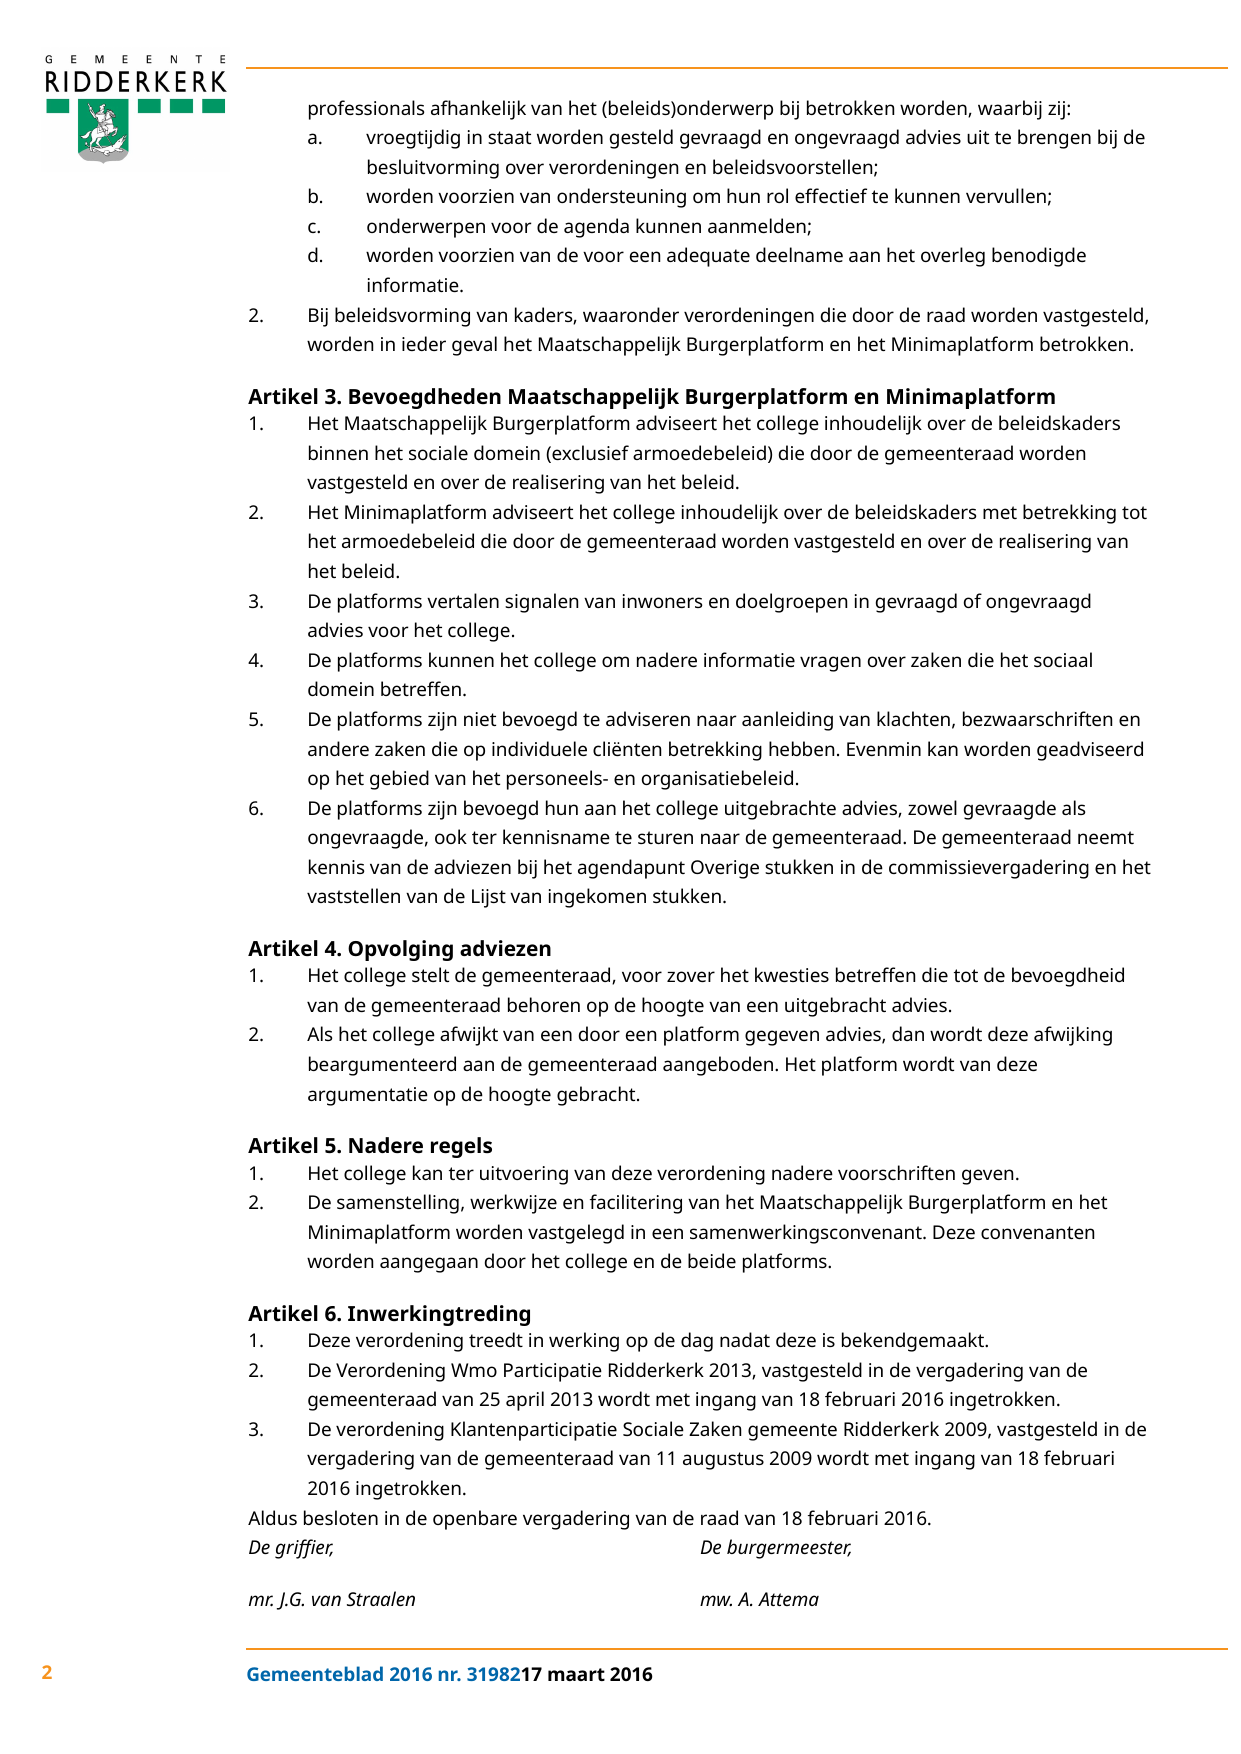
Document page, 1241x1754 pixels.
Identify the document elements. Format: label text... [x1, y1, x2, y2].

list De verordening Klantenparticipatie Sociale Zaken gemeente Ridderkerk 2009, vastgesteld in de vergadering van de gemeenteraad van 11 augustus 2009 wordt met ingang van 18 februari 2016 ingetrokken. [248, 1416, 1152, 1501]
text Artikel 5. Nadere regels [248, 1131, 1152, 1160]
list Het college kan ter uitvoering van deze verordening nadere voorschriften geven. [248, 1160, 1152, 1185]
text Artikel 3. Bevoegdheden Maatschappelijk Burgerplatform en Minimaplatform [248, 382, 1152, 410]
table_cell [700, 1560, 1152, 1586]
list worden voorzien van ondersteuning om hun rol effectief te kunnen vervullen; [307, 183, 1152, 209]
list Het college stelt de gemeenteraad, voor zover het kwesties betreffen die tot de bevoegdheid van de gemeenteraad behoren op de hoogte van een uitgebracht advies. [248, 962, 1152, 1018]
text Aldus besloten in de openbare vergadering van de raad van 18 februari 2016. [248, 1505, 1152, 1531]
text Artikel 6. Inwerkingtreding [248, 1299, 1152, 1327]
table_cell mr. J.G. van Straalen [248, 1586, 700, 1612]
list De samenstelling, werkwijze en facilitering van het Maatschappelijk Burgerplatform en het Minimaplatform worden vastgelegd in een samenwerkingsconvenant. Deze convenanten worden aangegaan door het college en de beide platforms. [248, 1189, 1152, 1274]
list Deze verordening treedt in werking op de dag nadat deze is bekendgemaakt. [248, 1327, 1152, 1353]
list De platforms zijn niet bevoegd te adviseren naar aanleiding van klachten, bezwaarschriften en andere zaken die op individuele cliënten betrekking hebben. Evenmin kan worden geadviseerd op het gebied van het personeels- en organisatiebeleid. [248, 706, 1152, 791]
list Het Minimaplatform adviseert het college inhoudelijk over de beleidskaders met betrekking tot het armoedebeleid die door de gemeenteraad worden vastgesteld en over de realisering van het beleid. [248, 499, 1152, 584]
table_cell [248, 1560, 700, 1586]
list De platforms vertalen signalen van inwoners en doelgroepen in gevraagd of ongevraagd advies voor het college. [248, 588, 1152, 643]
list worden voorzien van de voor een adequate deelname aan het overleg benodigde informatie. [307, 243, 1152, 298]
list vroegtijdig in staat worden gesteld gevraagd en ongevraagd advies uit te brengen bij de besluitvorming over verordeningen en beleidsvoorstellen; [307, 124, 1152, 180]
table_header De griffier, [248, 1535, 700, 1560]
list onderwerpen voor de agenda kunnen aanmelden; [307, 213, 1152, 239]
list Het Maatschappelijk Burgerplatform adviseert het college inhoudelijk over de beleidskaders binnen het sociale domein (exclusief armoedebeleid) die door de gemeenteraad worden vastgesteld en over de realisering van het beleid. [248, 410, 1152, 495]
table_header De burgermeester, [700, 1535, 1152, 1560]
list De platforms zijn bevoegd hun aan het college uitgebrachte advies, zowel gevraagde als ongevraagde, ook ter kennisname te sturen naar de gemeenteraad. De gemeenteraad neemt kennis van de adviezen bij het agendapunt Overige stukken in de commissievergadering en het vaststellen van de Lijst van ingekomen stukken. [248, 795, 1152, 909]
text Artikel 4. Opvolging adviezen [248, 934, 1152, 962]
list Als het college afwijkt van een door een platform gegeven advies, dan wordt deze afwijking beargumenteerd aan de gemeenteraad aangeboden. Het platform wordt van deze argumentatie op de hoogte gebracht. [248, 1022, 1152, 1107]
list professionals afhankelijk van het (beleids)onderwerp bij betrokken worden, waarbij zij: [248, 95, 1152, 121]
table_cell mw. A. Attema [700, 1586, 1152, 1612]
list De platforms kunnen het college om nadere informatie vragen over zaken die het sociaal domein betreffen. [248, 647, 1152, 702]
list De Verordening Wmo Participatie Ridderkerk 2013, vastgesteld in de vergadering van de gemeenteraad van 25 april 2013 wordt met ingang van 18 februari 2016 ingetrokken. [248, 1357, 1152, 1412]
picture [41, 47, 231, 172]
list Bij beleidsvorming van kaders, waaronder verordeningen die door de raad worden vastgesteld, worden in ieder geval het Maatschappelijk Burgerplatform en het Minimaplatform betrokken. [248, 302, 1152, 357]
